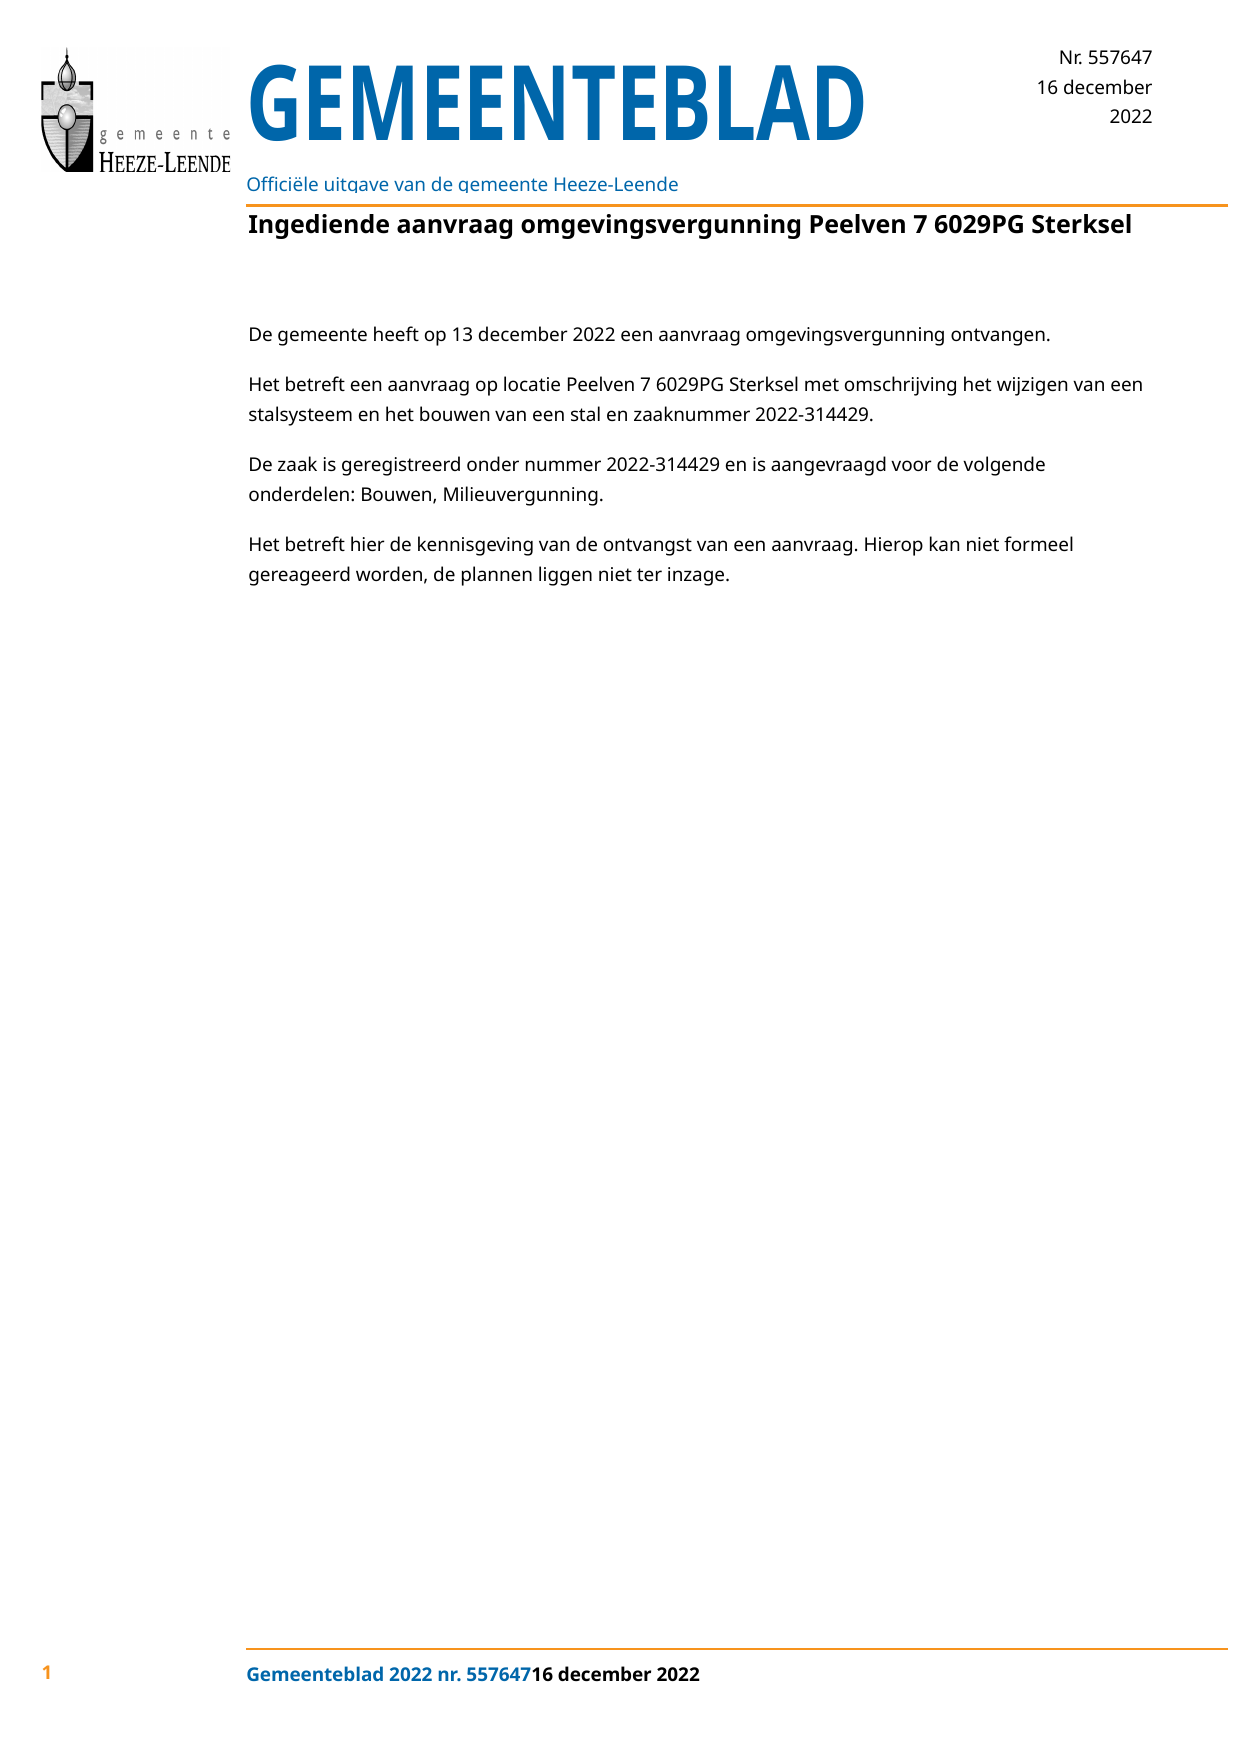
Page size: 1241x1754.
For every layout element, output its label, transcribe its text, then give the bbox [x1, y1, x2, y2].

text De gemeente heeft op 13 december 2022 een aanvraag omgevingsvergunning ontvangen. [248, 321, 1152, 346]
text Het betreft hier de kennisgeving van de ontvangst van een aanvraag. Hierop kan niet formeel gereageerd worden, de plannen liggen niet ter inzage. [248, 531, 1152, 586]
text De zaak is geregistreerd onder nummer 2022-314429 en is aangevraagd voor de volgende onderdelen: Bouwen, Milieuvergunning. [248, 451, 1152, 506]
picture [41, 47, 231, 172]
text Ingediende aanvraag omgevingsvergunning Peelven 7 6029PG Sterksel [248, 207, 1152, 241]
text Het betreft een aanvraag op locatie Peelven 7 6029PG Sterksel met omschrijving het wijzigen van een stalsysteem en het bouwen van een stal en zaaknummer 2022-314429. [248, 371, 1152, 426]
